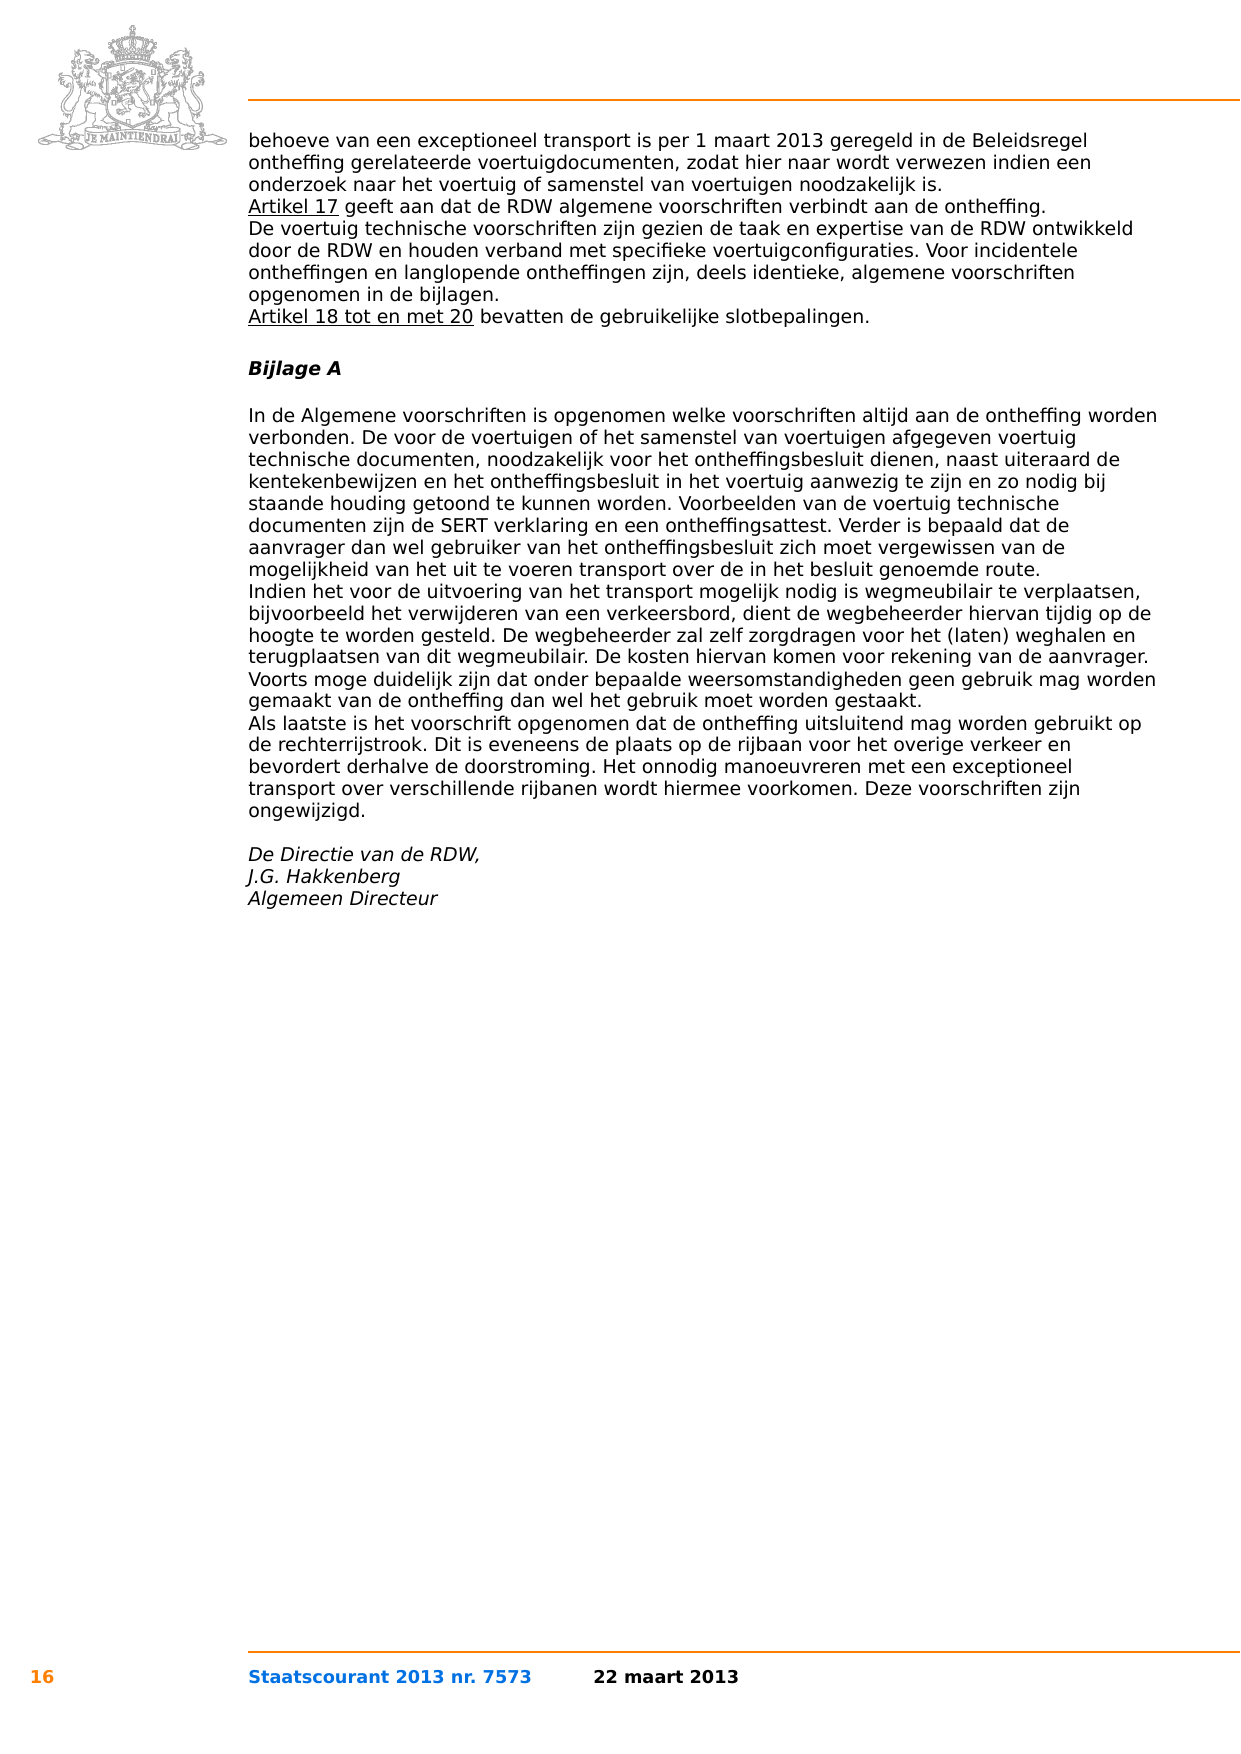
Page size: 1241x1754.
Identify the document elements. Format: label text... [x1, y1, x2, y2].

text De voertuig technische voorschriften zijn gezien de taak en expertise van de RDW ontwikkeld door de RDW en houden verband met specifieke voertuigconfiguraties. Voor incidentele ontheffingen en langlopende ontheffingen zijn, deels identieke, algemene voorschriften opgenomen in de bijlagen. [248, 218, 1163, 306]
text behoeve van een exceptioneel transport is per 1 maart 2013 geregeld in de Beleidsregel ontheffing gerelateerde voertuigdocumenten, zodat hier naar wordt verwezen indien een onderzoek naar het voertuig of samenstel van voertuigen noodzakelijk is. [248, 130, 1163, 196]
text Indien het voor de uitvoering van het transport mogelijk nodig is wegmeubilair te verplaatsen, bijvoorbeeld het verwijderen van een verkeersbord, dient de wegbeheerder hiervan tijdig op de hoogte te worden gesteld. De wegbeheerder zal zelf zorgdragen voor het (laten) weghalen en terugplaatsen van dit wegmeubilair. De kosten hiervan komen voor rekening van de aanvrager. [248, 581, 1163, 668]
text In de Algemene voorschriften is opgenomen welke voorschriften altijd aan de ontheffing worden verbonden. De voor de voertuigen of het samenstel van voertuigen afgegeven voertuig technische documenten, noodzakelijk voor het ontheffingsbesluit dienen, naast uiteraard de kentekenbewijzen en het ontheffingsbesluit in het voertuig aanwezig te zijn en zo nodig bij staande houding getoond te kunnen worden. Voorbeelden van de voertuig technische documenten zijn de SERT verklaring en een ontheffingsattest. Verder is bepaald dat de aanvrager dan wel gebruiker van het ontheffingsbesluit zich moet vergewissen van de mogelijkheid van het uit te voeren transport over de in het besluit genoemde route. [248, 405, 1163, 581]
picture [38, 25, 227, 150]
text De Directie van de RDW, J.G. Hakkenberg Algemeen Directeur [248, 844, 1163, 910]
text Voorts moge duidelijk zijn dat onder bepaalde weersomstandigheden geen gebruik mag worden gemaakt van de ontheffing dan wel het gebruik moet worden gestaakt. [248, 668, 1163, 712]
subtitle Bijlage A [248, 358, 1163, 380]
text Als laatste is het voorschrift opgenomen dat de ontheffing uitsluitend mag worden gebruikt op de rechterrijstrook. Dit is eveneens de plaats op de rijbaan voor het overige verkeer en bevordert derhalve de doorstroming. Het onnodig manoeuvreren met een exceptioneel transport over verschillende rijbanen wordt hiermee voorkomen. Deze voorschriften zijn ongewijzigd. [248, 712, 1163, 822]
text Artikel 18 tot en met 20 bevatten de gebruikelijke slotbepalingen. [248, 306, 1163, 328]
text Artikel 17 geeft aan dat de RDW algemene voorschriften verbindt aan de ontheffing. [248, 196, 1163, 218]
